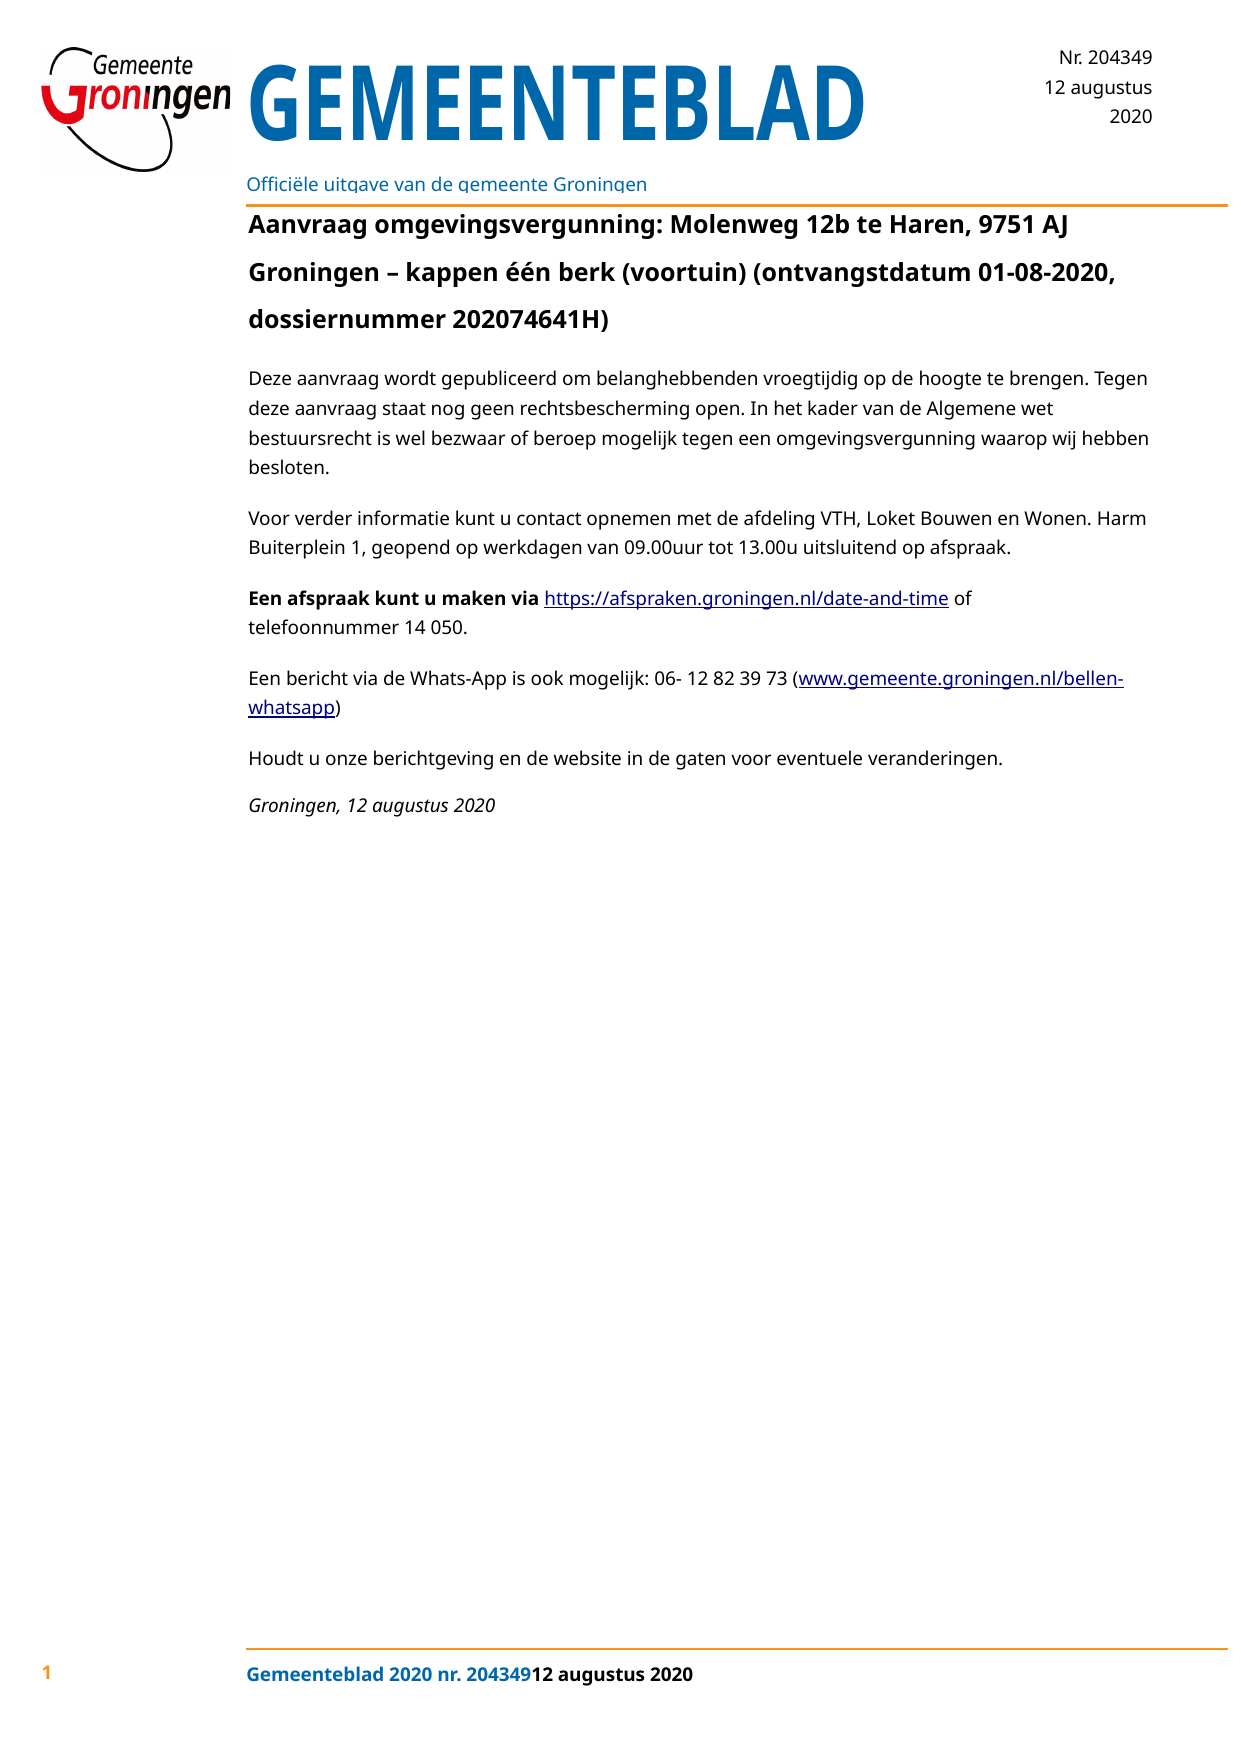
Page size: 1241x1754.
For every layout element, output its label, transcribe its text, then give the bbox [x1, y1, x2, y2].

text Groningen, 12 augustus 2020 [248, 792, 1152, 818]
text Een bericht via de Whats-App is ook mogelijk: 06- 12 82 39 73 (www.gemeente.groningen.nl/bellen-whatsapp) [248, 665, 1152, 720]
text Voor verder informatie kunt u contact opnemen met de afdeling VTH, Loket Bouwen en Wonen. Harm Buiterplein 1, geopend op werkdagen van 09.00uur tot 13.00u uitsluitend op afspraak. [248, 505, 1152, 560]
text Aanvraag omgevingsvergunning: Molenweg 12b te Haren, 9751 AJ Groningen – kappen één berk (voortuin) (ontvangstdatum 01-08-2020, dossiernummer 202074641H) [248, 207, 1152, 336]
text Houdt u onze berichtgeving en de website in de gaten voor eventuele veranderingen. [248, 745, 1152, 770]
text Deze aanvraag wordt gepubliceerd om belanghebbenden vroegtijdig op de hoogte te brengen. Tegen deze aanvraag staat nog geen rechtsbescherming open. In het kader van de Algemene wet bestuursrecht is wel bezwaar of beroep mogelijk tegen een omgevingsvergunning waarop wij hebben besloten. [248, 366, 1152, 480]
picture [41, 47, 231, 172]
text Een afspraak kunt u maken via https://afspraken.groningen.nl/date-and-time of telefoonnummer 14 050. [248, 585, 1152, 640]
